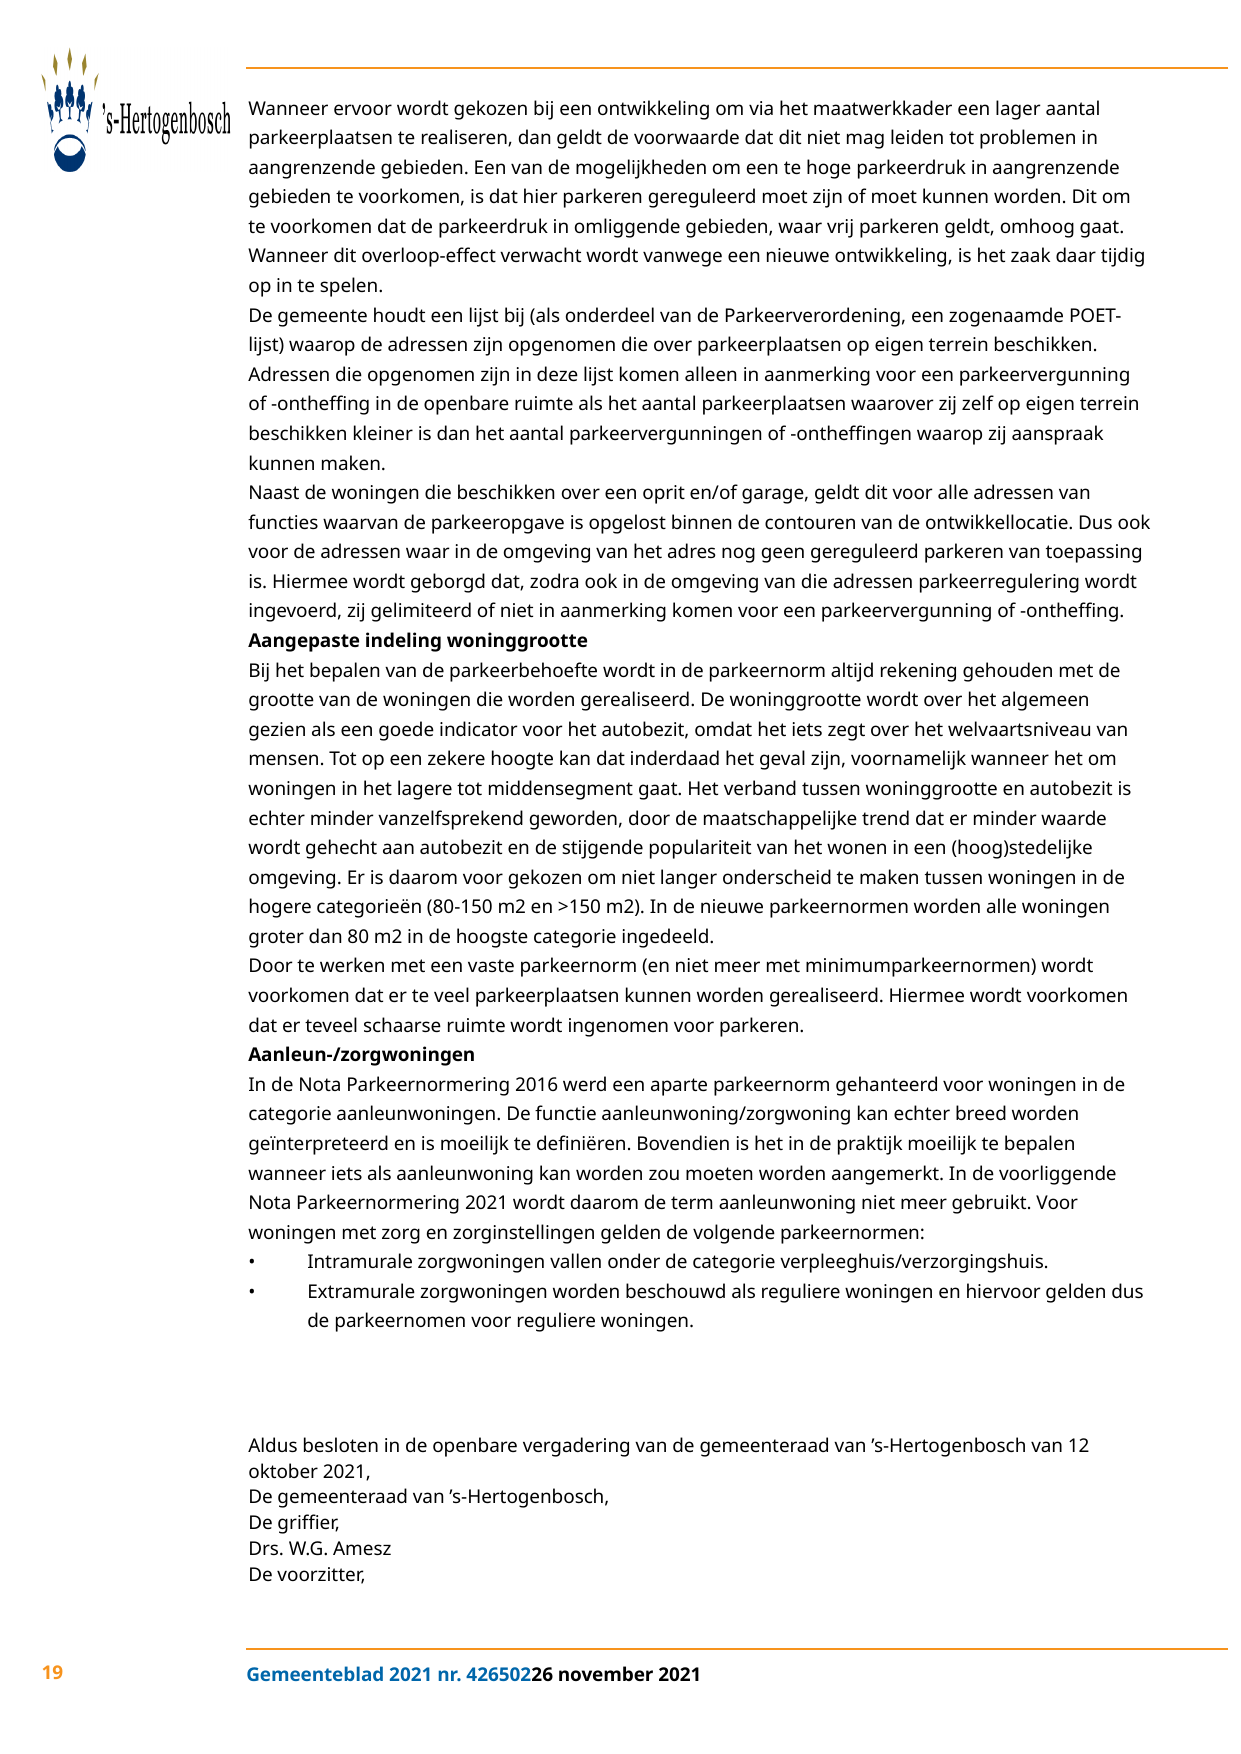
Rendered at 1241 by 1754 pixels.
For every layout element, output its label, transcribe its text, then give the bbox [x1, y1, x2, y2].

text Wanneer ervoor wordt gekozen bij een ontwikkeling om via het maatwerkkader een lager aantal parkeerplaatsen te realiseren, dan geldt de voorwaarde dat dit niet mag leiden tot problemen in aangrenzende gebieden. Een van de mogelijkheden om een te hoge parkeerdruk in aangrenzende gebieden te voorkomen, is dat hier parkeren gereguleerd moet zijn of moet kunnen worden. Dit om te voorkomen dat de parkeerdruk in omliggende gebieden, waar vrij parkeren geldt, omhoog gaat. Wanneer dit overloop-effect verwacht wordt vanwege een nieuwe ontwikkeling, is het zaak daar tijdig op in te spelen. [248, 95, 1152, 298]
text Aldus besloten in de openbare vergadering van de gemeenteraad van ’s-Hertogenbosch van 12 oktober 2021, [248, 1432, 1152, 1484]
text Drs. W.G. Amesz [248, 1535, 1152, 1561]
text De griffier, [248, 1509, 1152, 1535]
picture [41, 47, 231, 172]
text Aanleun-/zorgwoningen [248, 1041, 1152, 1067]
text Aangepaste indeling woninggrootte [248, 627, 1152, 653]
list Extramurale zorgwoningen worden beschouwd als reguliere woningen en hiervoor gelden dus de parkeernomen voor reguliere woningen. [248, 1278, 1152, 1333]
text De gemeente houdt een lijst bij (als onderdeel van de Parkeerverordening, een zogenaamde POET-lijst) waarop de adressen zijn opgenomen die over parkeerplaatsen op eigen terrein beschikken. Adressen die opgenomen zijn in deze lijst komen alleen in aanmerking voor een parkeervergunning of -ontheffing in de openbare ruimte als het aantal parkeerplaatsen waarover zij zelf op eigen terrein beschikken kleiner is dan het aantal parkeervergunningen of -ontheffingen waarop zij aanspraak kunnen maken. [248, 302, 1152, 476]
list Intramurale zorgwoningen vallen onder de categorie verpleeghuis/verzorgingshuis. [248, 1248, 1152, 1274]
text Naast de woningen die beschikken over een oprit en/of garage, geldt dit voor alle adressen van functies waarvan de parkeeropgave is opgelost binnen de contouren van de ontwikkellocatie. Dus ook voor de adressen waar in de omgeving van het adres nog geen gereguleerd parkeren van toepassing is. Hiermee wordt geborgd dat, zodra ook in de omgeving van die adressen parkeerregulering wordt ingevoerd, zij gelimiteerd of niet in aanmerking komen voor een parkeervergunning of -ontheffing. [248, 479, 1152, 623]
text De voorzitter, [248, 1561, 1152, 1587]
text De gemeenteraad van ’s-Hertogenbosch, [248, 1484, 1152, 1509]
text Bij het bepalen van de parkeerbehoefte wordt in de parkeernorm altijd rekening gehouden met de grootte van de woningen die worden gerealiseerd. De woninggrootte wordt over het algemeen gezien als een goede indicator voor het autobezit, omdat het iets zegt over het welvaartsniveau van mensen. Tot op een zekere hoogte kan dat inderdaad het geval zijn, voornamelijk wanneer het om woningen in het lagere tot middensegment gaat. Het verband tussen woninggrootte en autobezit is echter minder vanzelfsprekend geworden, door de maatschappelijke trend dat er minder waarde wordt gehecht aan autobezit en de stijgende populariteit van het wonen in een (hoog)stedelijke omgeving. Er is daarom voor gekozen om niet langer onderscheid te maken tussen woningen in de hogere categorieën (80-150 m2 en >150 m2). In de nieuwe parkeernormen worden alle woningen groter dan 80 m2 in de hoogste categorie ingedeeld. [248, 657, 1152, 949]
text In de Nota Parkeernormering 2016 werd een aparte parkeernorm gehanteerd voor woningen in de categorie aanleunwoningen. De functie aanleunwoning/zorgwoning kan echter breed worden geïnterpreteerd en is moeilijk te definiëren. Bovendien is het in de praktijk moeilijk te bepalen wanneer iets als aanleunwoning kan worden zou moeten worden aangemerkt. In de voorliggende Nota Parkeernormering 2021 wordt daarom de term aanleunwoning niet meer gebruikt. Voor woningen met zorg en zorginstellingen gelden de volgende parkeernormen: [248, 1071, 1152, 1245]
text Door te werken met een vaste parkeernorm (en niet meer met minimumparkeernormen) wordt voorkomen dat er te veel parkeerplaatsen kunnen worden gerealiseerd. Hiermee wordt voorkomen dat er teveel schaarse ruimte wordt ingenomen voor parkeren. [248, 953, 1152, 1038]
